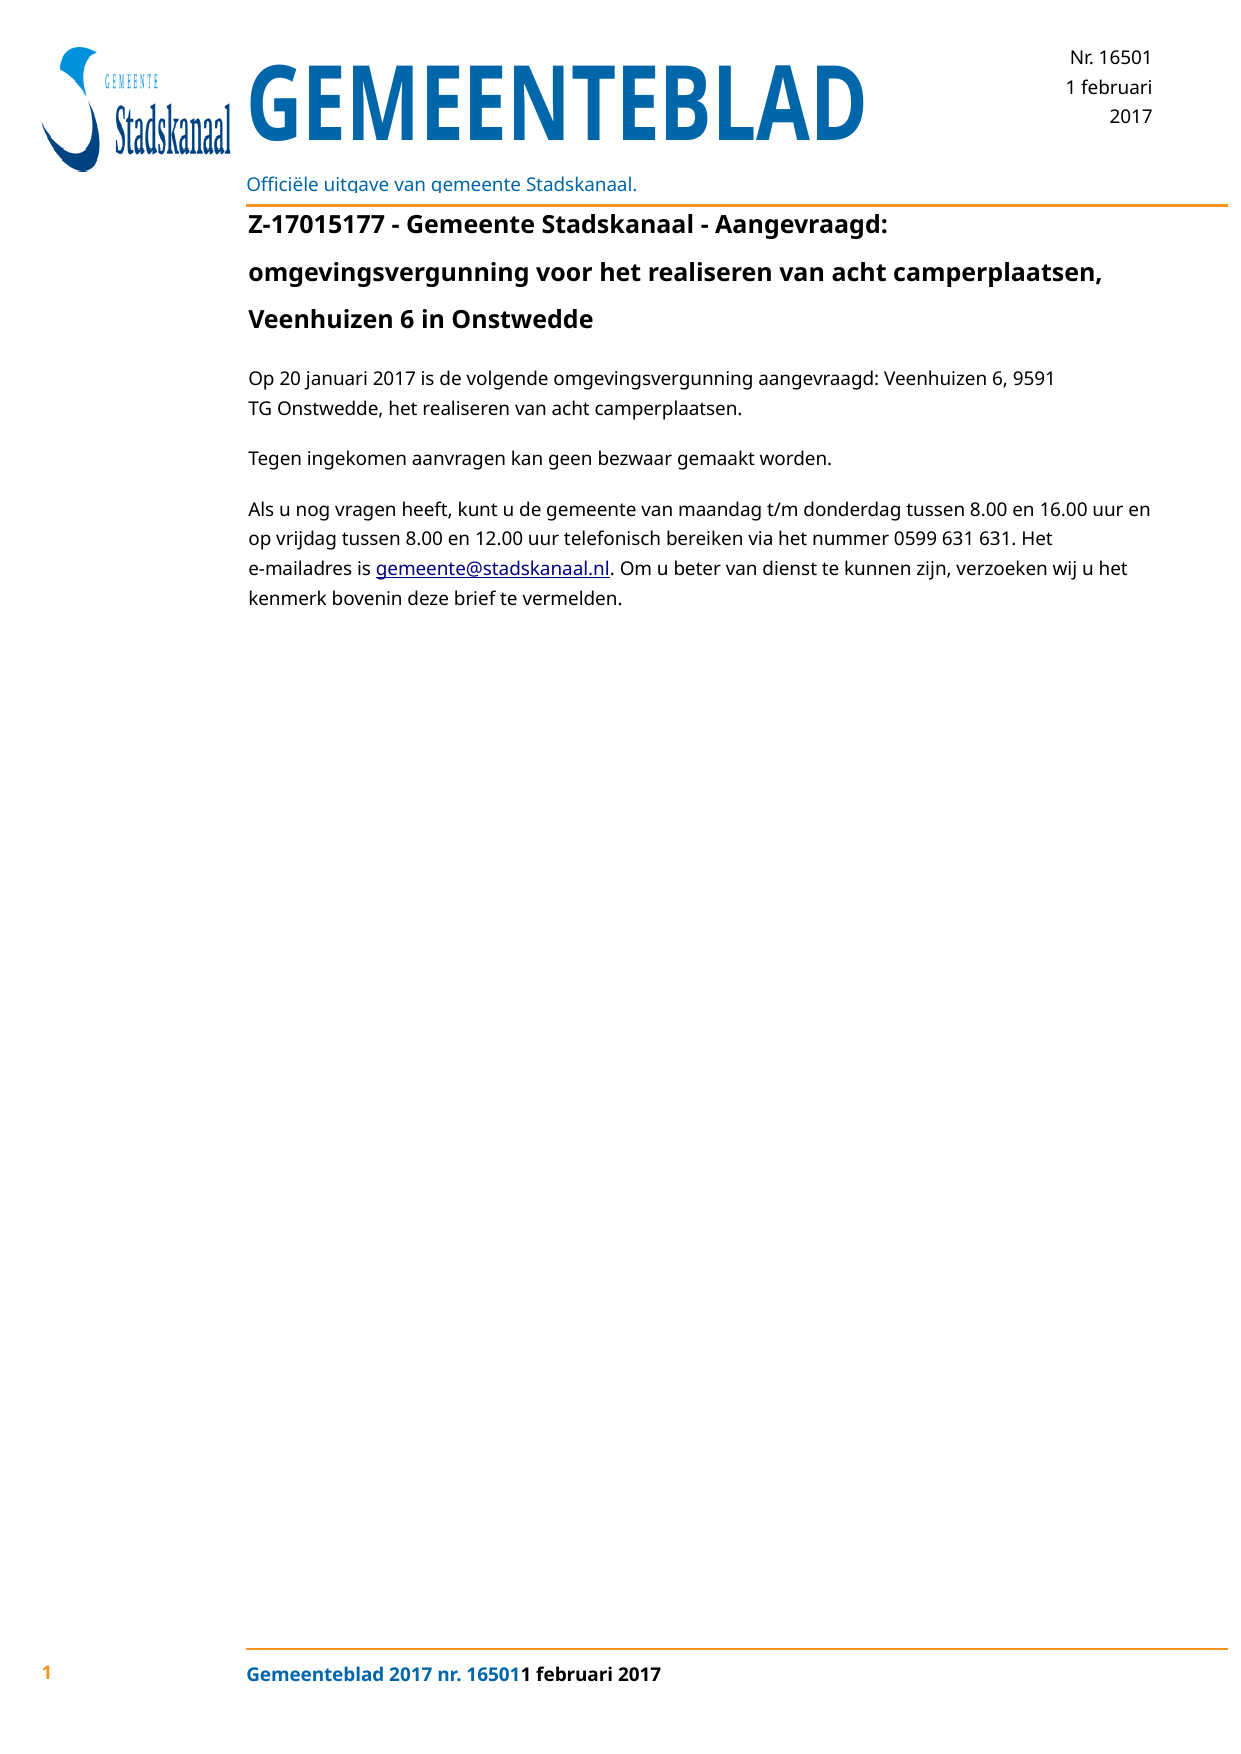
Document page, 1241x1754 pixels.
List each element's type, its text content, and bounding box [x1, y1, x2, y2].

picture [41, 47, 231, 172]
text Tegen ingekomen aanvragen kan geen bezwaar gemaakt worden. [248, 446, 1152, 471]
text Op 20 januari 2017 is de volgende omgevingsvergunning aangevraagd: Veenhuizen 6, 9591 TG Onstwedde, het realiseren van acht camperplaatsen. [248, 366, 1152, 421]
text Als u nog vragen heeft, kunt u de gemeente van maandag t/m donderdag tussen 8.00 en 16.00 uur en op vrijdag tussen 8.00 en 12.00 uur telefonisch bereiken via het nummer 0599 631 631. Het e‑mailadres is gemeente@stadskanaal.nl. Om u beter van dienst te kunnen zijn, verzoeken wij u het kenmerk bovenin deze brief te vermelden. [248, 496, 1152, 610]
text Z-17015177 - Gemeente Stadskanaal - Aangevraagd: omgevingsvergunning voor het realiseren van acht camperplaatsen, Veenhuizen 6 in Onstwedde [248, 207, 1152, 336]
